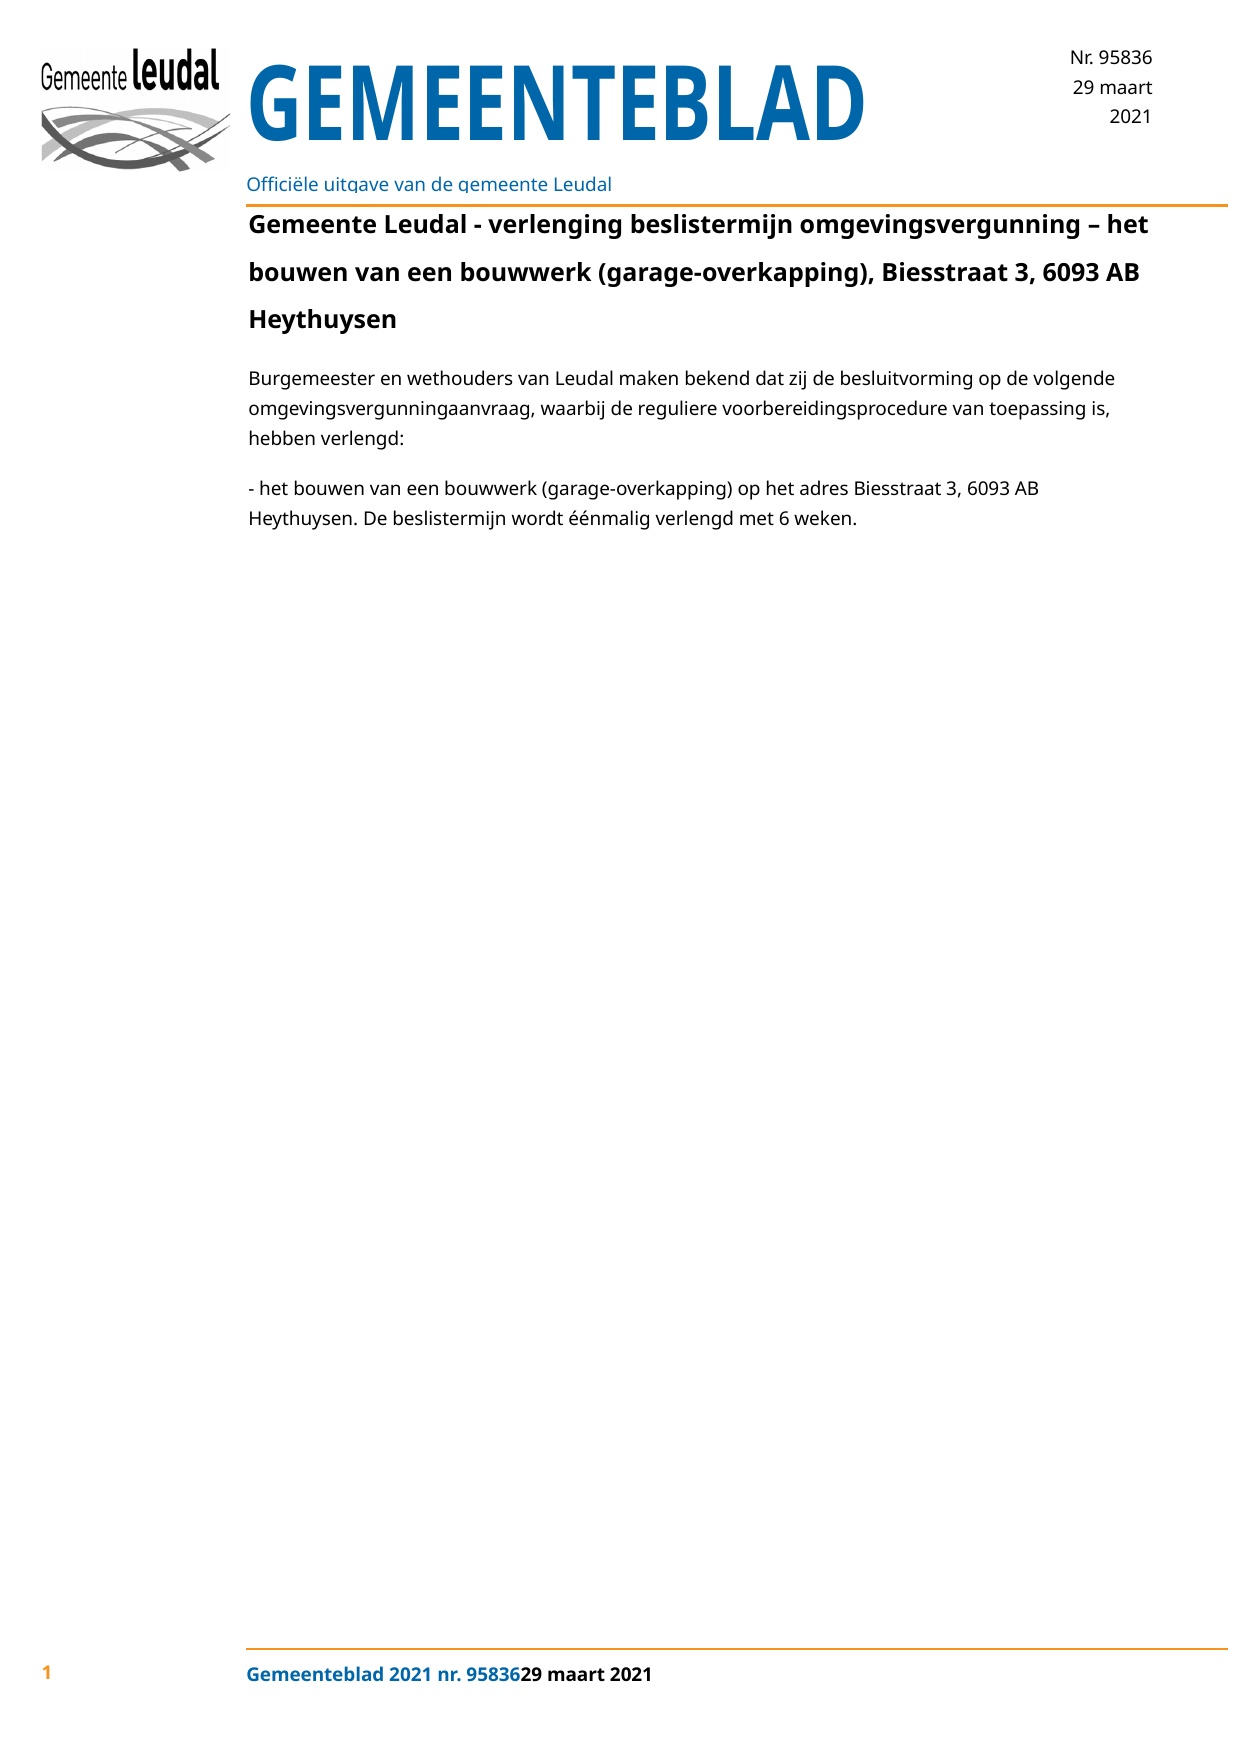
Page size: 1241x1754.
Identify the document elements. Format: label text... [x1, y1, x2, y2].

text Burgemeester en wethouders van Leudal maken bekend dat zij de besluitvorming op de volgende omgevingsvergunningaanvraag, waarbij de reguliere voorbereidingsprocedure van toepassing is, hebben verlengd: [248, 366, 1152, 450]
text Gemeente Leudal - verlenging beslistermijn omgevingsvergunning – het bouwen van een bouwwerk (garage-overkapping), Biesstraat 3, 6093 AB Heythuysen [248, 207, 1152, 336]
picture [41, 47, 231, 172]
text - het bouwen van een bouwwerk (garage-overkapping) op het adres Biesstraat 3, 6093 AB Heythuysen. De beslistermijn wordt éénmalig verlengd met 6 weken. [248, 475, 1152, 530]
